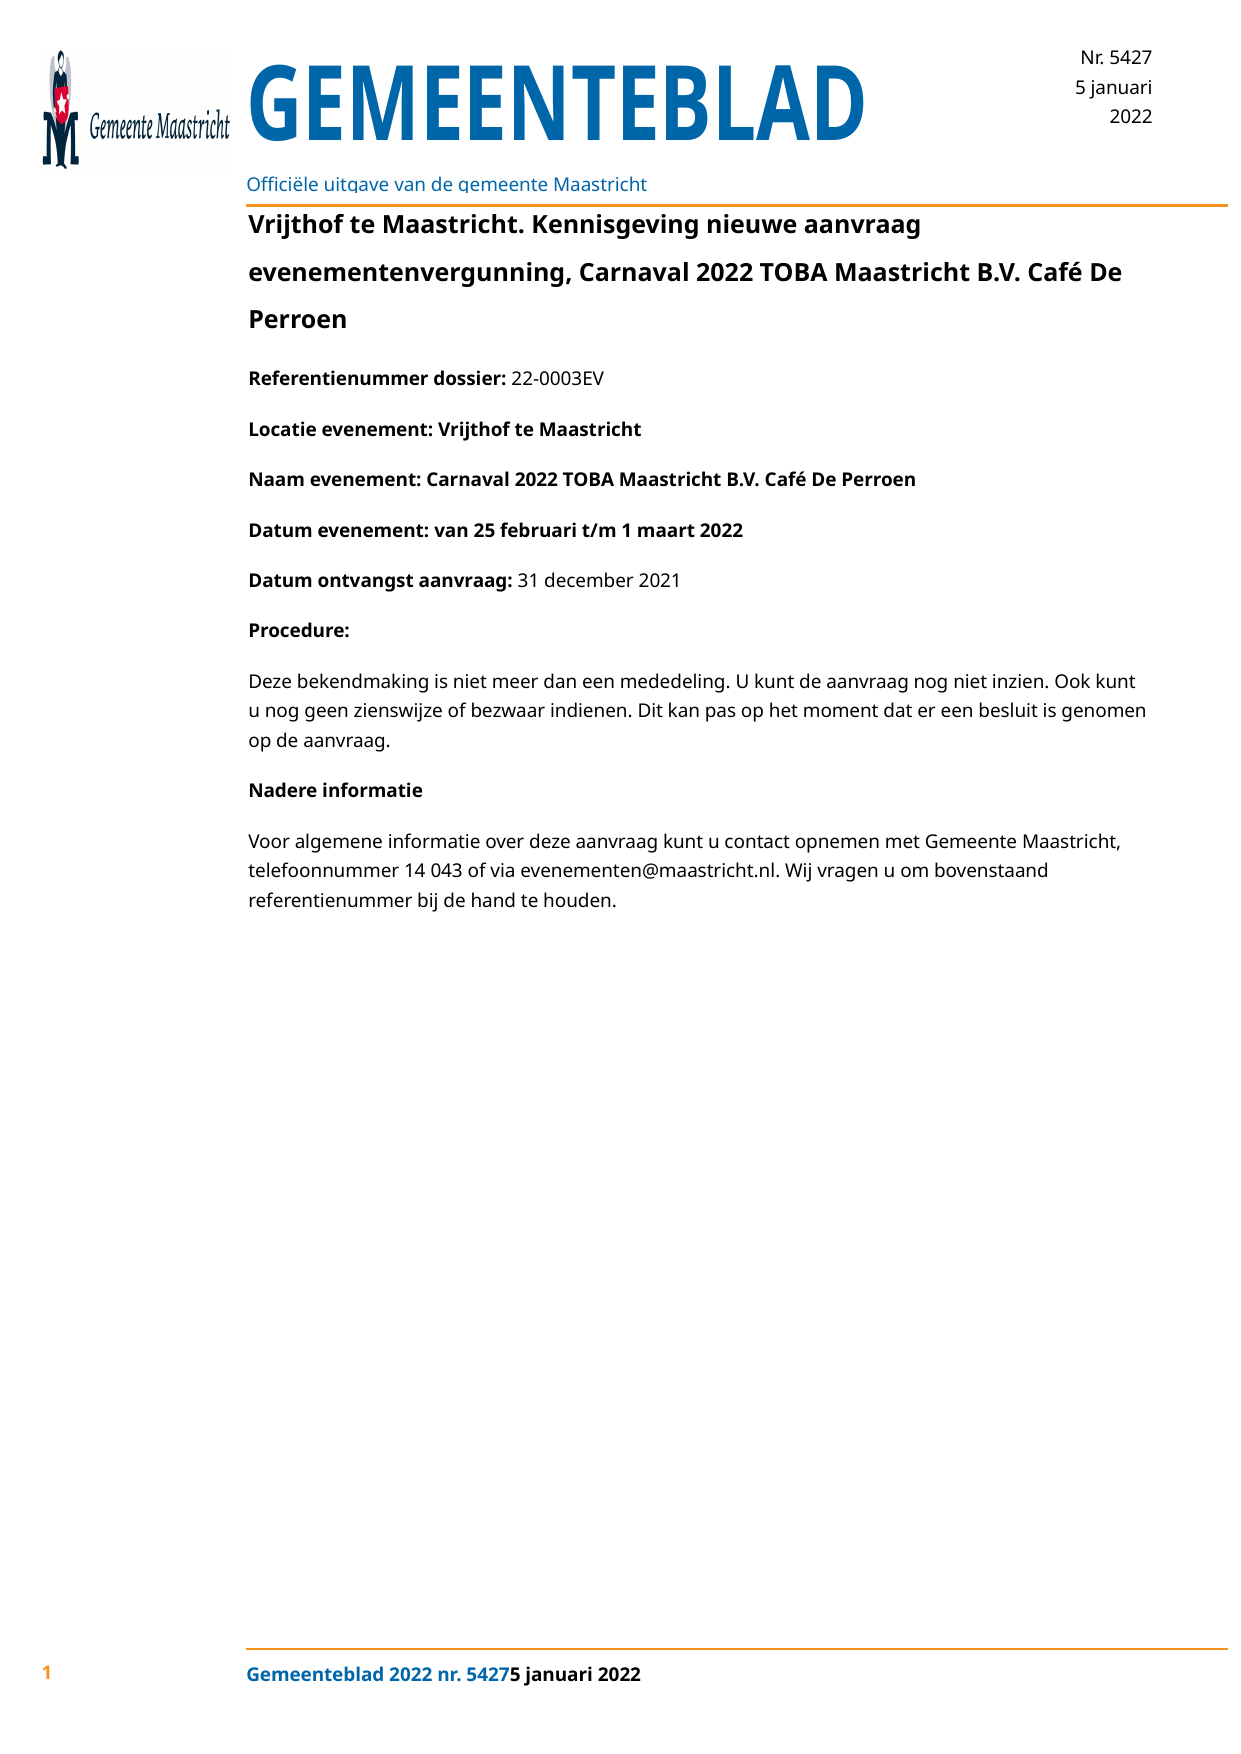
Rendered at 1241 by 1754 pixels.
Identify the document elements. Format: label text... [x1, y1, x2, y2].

text Datum ontvangst aanvraag: 31 december 2021 [248, 567, 1152, 593]
text Vrijthof te Maastricht. Kennisgeving nieuwe aanvraag evenementenvergunning, Carnaval 2022 TOBA Maastricht B.V. Café De Perroen [248, 207, 1152, 336]
text Voor algemene informatie over deze aanvraag kunt u contact opnemen met Gemeente Maastricht, telefoonnummer 14 043 of via evenementen@maastricht.nl. Wij vragen u om bovenstaand referentienummer bij de hand te houden. [248, 828, 1152, 913]
text Referentienummer dossier: 22-0003EV [248, 366, 1152, 391]
text Locatie evenement: Vrijthof te Maastricht [248, 416, 1152, 442]
picture [41, 47, 231, 172]
text Datum evenement: van 25 februari t/m 1 maart 2022 [248, 517, 1152, 542]
text Nadere informatie [248, 778, 1152, 803]
text Deze bekendmaking is niet meer dan een mededeling. U kunt de aanvraag nog niet inzien. Ook kunt u nog geen zienswijze of bezwaar indienen. Dit kan pas op het moment dat er een besluit is genomen op de aanvraag. [248, 668, 1152, 753]
text Procedure: [248, 618, 1152, 643]
text Naam evenement: Carnaval 2022 TOBA Maastricht B.V. Café De Perroen [248, 466, 1152, 492]
